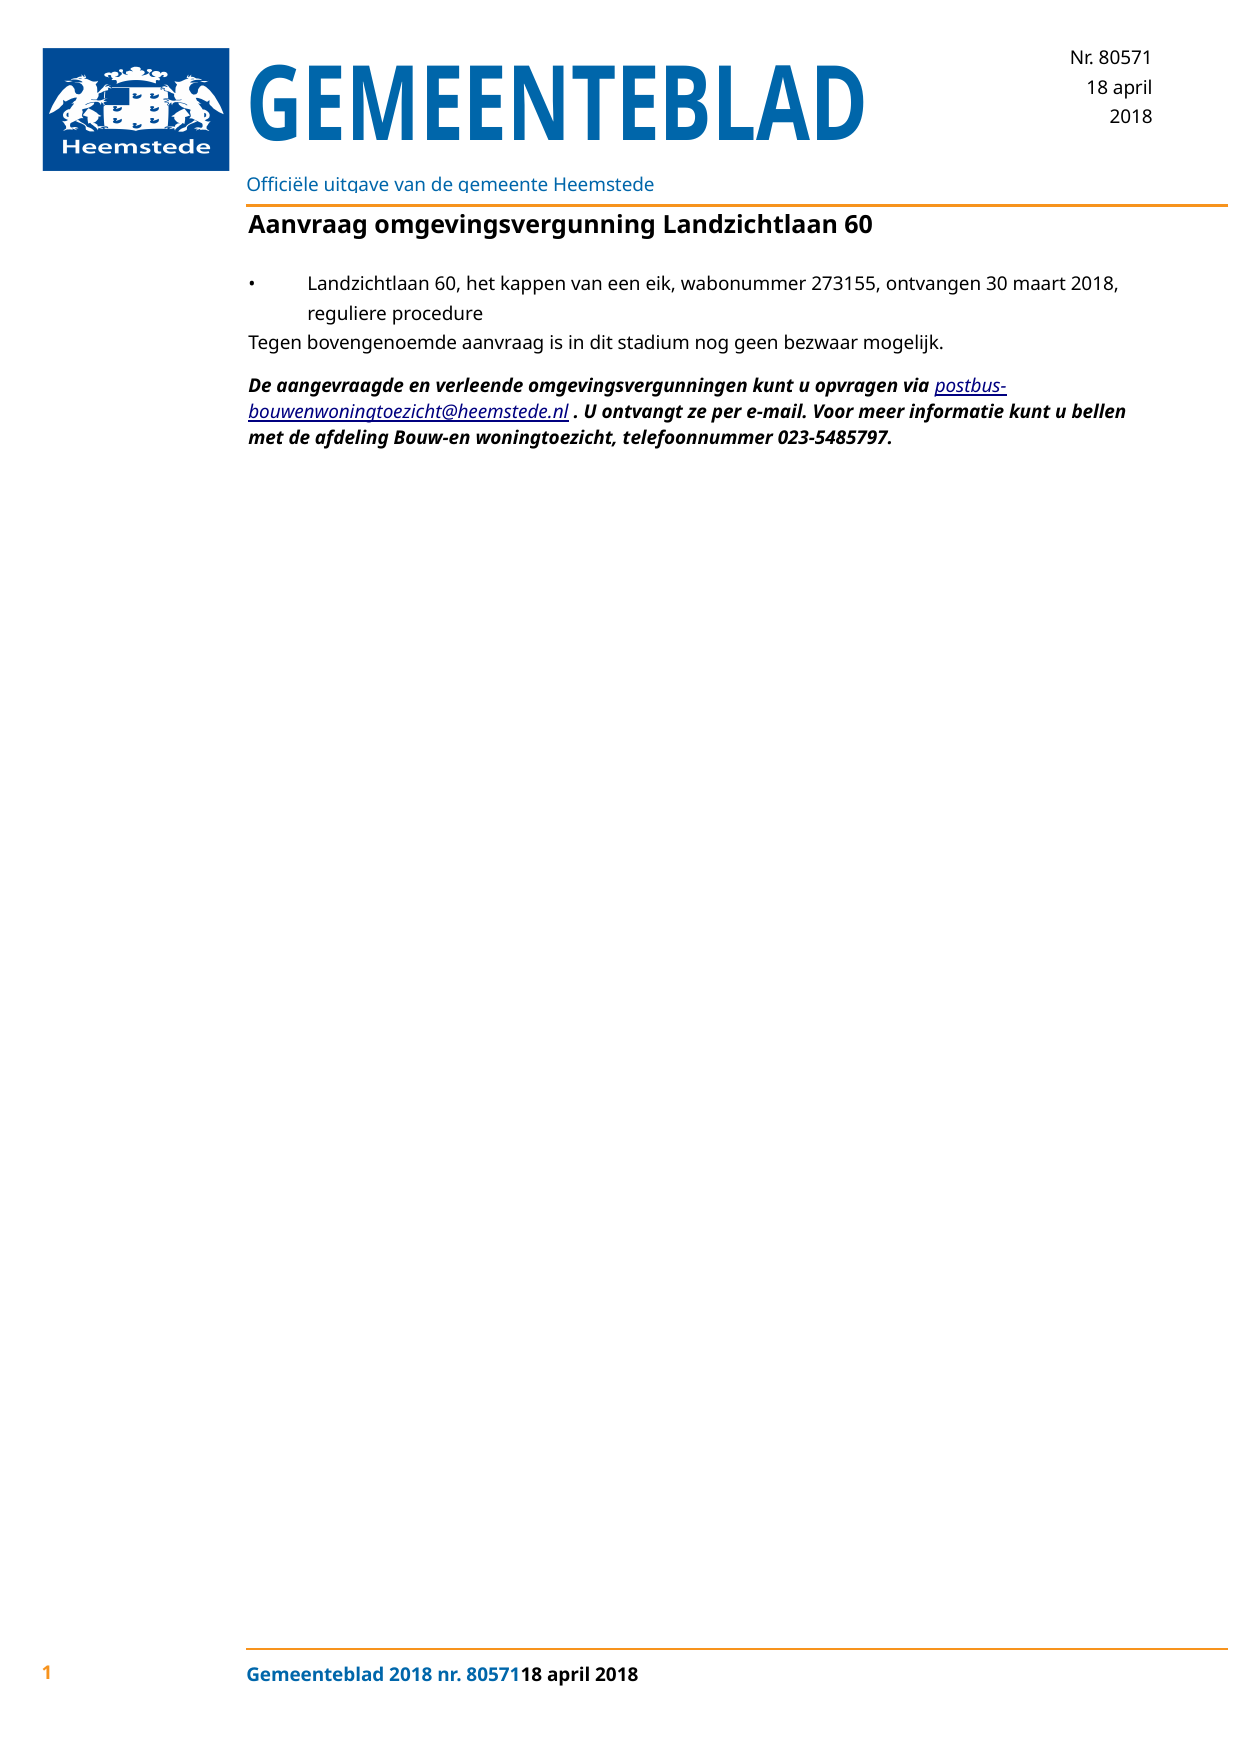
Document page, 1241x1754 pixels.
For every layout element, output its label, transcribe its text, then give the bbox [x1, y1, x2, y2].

picture [41, 47, 231, 172]
text Tegen bovengenoemde aanvraag is in dit stadium nog geen bezwaar mogelijk. [248, 329, 1152, 355]
text Aanvraag omgevingsvergunning Landzichtlaan 60 [248, 207, 1152, 241]
text De aangevraagde en verleende omgevingsvergunningen kunt u opvragen via postbus-bouwenwoningtoezicht@heemstede.nl . U ontvangt ze per e-mail. Voor meer informatie kunt u bellen met de afdeling Bouw-en woningtoezicht, telefoonnummer 023-5485797. [248, 373, 1152, 450]
list Landzichtlaan 60, het kappen van een eik, wabonummer 273155, ontvangen 30 maart 2018, reguliere procedure [248, 270, 1152, 326]
